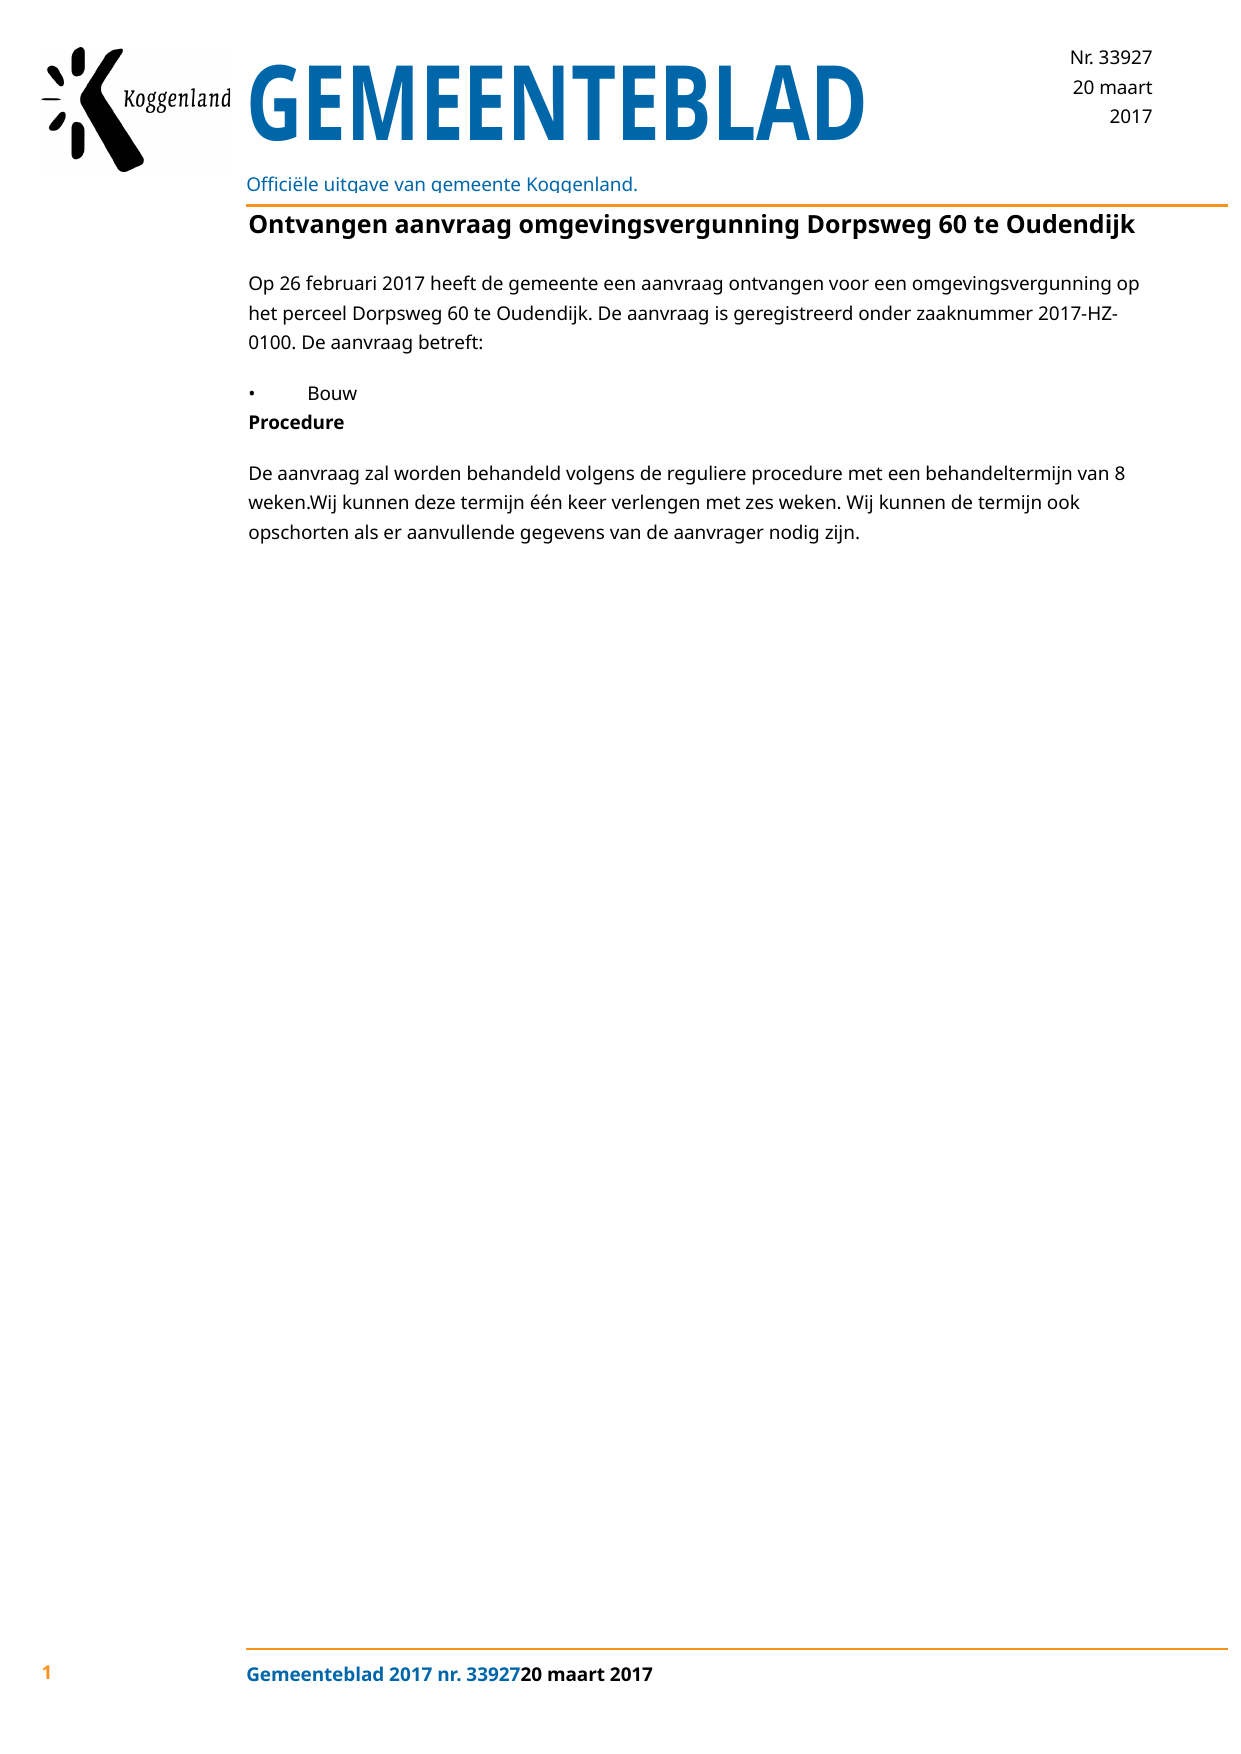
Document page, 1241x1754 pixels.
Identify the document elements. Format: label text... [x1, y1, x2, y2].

text Op 26 februari 2017 heeft de gemeente een aanvraag ontvangen voor een omgevingsvergunning op het perceel Dorpsweg 60 te Oudendijk. De aanvraag is geregistreerd onder zaaknummer 2017-HZ-0100. De aanvraag betreft: [248, 270, 1152, 355]
list Bouw [248, 380, 1152, 406]
picture [41, 47, 231, 172]
text Procedure [248, 409, 1152, 435]
text Ontvangen aanvraag omgevingsvergunning Dorpsweg 60 te Oudendijk [248, 207, 1152, 241]
text De aanvraag zal worden behandeld volgens de reguliere procedure met een behandeltermijn van 8 weken.Wij kunnen deze termijn één keer verlengen met zes weken. Wij kunnen de termijn ook opschorten als er aanvullende gegevens van de aanvrager nodig zijn. [248, 460, 1152, 545]
